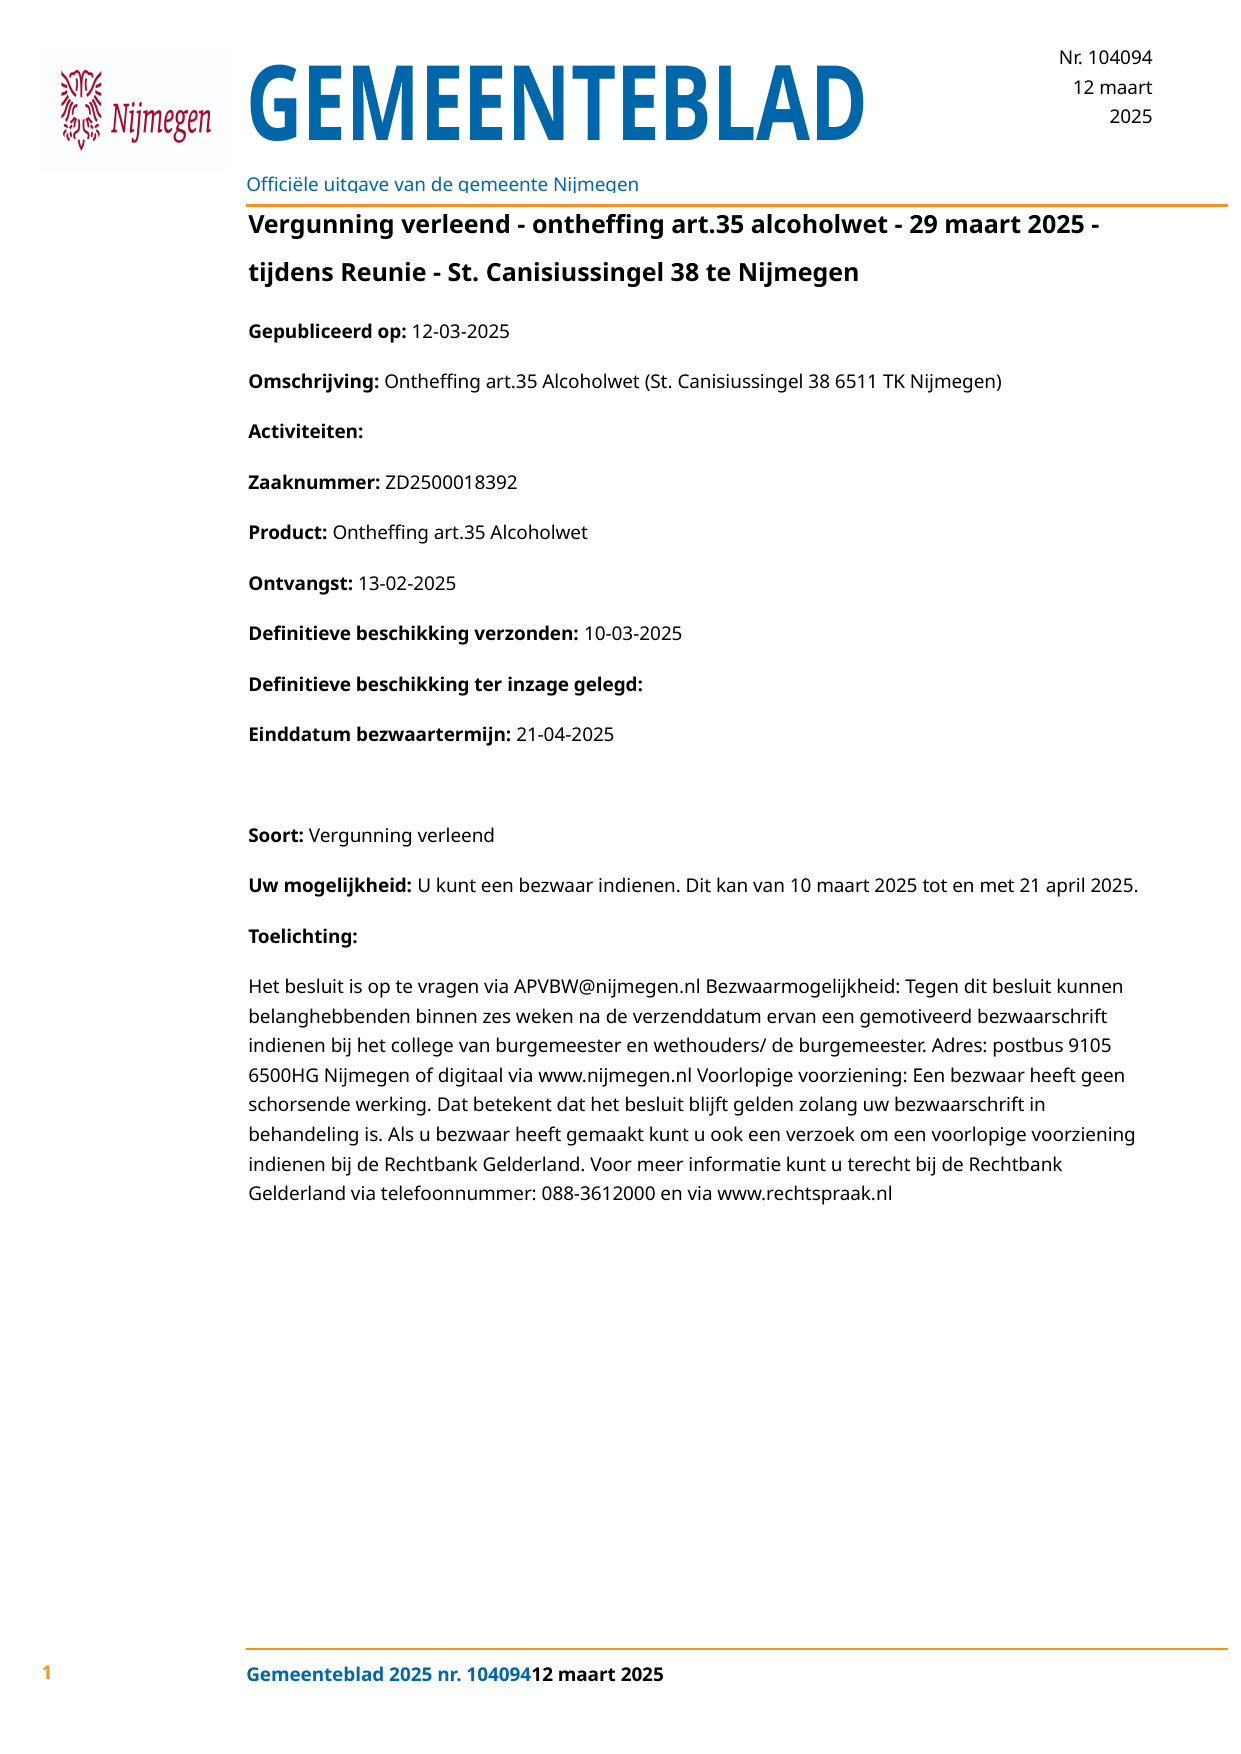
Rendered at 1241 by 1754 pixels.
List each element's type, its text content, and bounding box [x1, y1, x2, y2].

text Activiteiten: [248, 419, 1152, 444]
text Einddatum bezwaartermijn: 21-04-2025 [248, 721, 1152, 747]
text Toelichting: [248, 923, 1152, 949]
text Ontvangst: 13-02-2025 [248, 570, 1152, 596]
picture [41, 47, 231, 172]
text Definitieve beschikking ter inzage gelegd: [248, 671, 1152, 697]
text Product: Ontheffing art.35 Alcoholwet [248, 519, 1152, 545]
text Gepubliceerd op: 12-03-2025 [248, 318, 1152, 344]
text Vergunning verleend - ontheffing art.35 alcoholwet - 29 maart 2025 - tijdens Reunie - St. Canisiussingel 38 te Nijmegen [248, 207, 1152, 288]
text Uw mogelijkheid: U kunt een bezwaar indienen. Dit kan van 10 maart 2025 tot en met 21 april 2025. [248, 872, 1152, 898]
text Het besluit is op te vragen via APVBW@nijmegen.nl Bezwaarmogelijkheid: Tegen dit besluit kunnen belanghebbenden binnen zes weken na de verzenddatum ervan een gemotiveerd bezwaarschrift indienen bij het college van burgemeester en wethouders/ de burgemeester. Adres: postbus 9105 6500HG Nijmegen of digitaal via www.nijmegen.nl Voorlopige voorziening: Een bezwaar heeft geen schorsende werking. Dat betekent dat het besluit blijft gelden zolang uw bezwaarschrift in behandeling is. Als u bezwaar heeft gemaakt kunt u ook een verzoek om een voorlopige voorziening indienen bij de Rechtbank Gelderland. Voor meer informatie kunt u terecht bij de Rechtbank Gelderland via telefoonnummer: 088-3612000 en via www.rechtspraak.nl [248, 973, 1152, 1206]
text Zaaknummer: ZD2500018392 [248, 469, 1152, 495]
text Soort: Vergunning verleend [248, 822, 1152, 848]
text Definitieve beschikking verzonden: 10-03-2025 [248, 620, 1152, 646]
text Omschrijving: Ontheffing art.35 Alcoholwet (St. Canisiussingel 38 6511 TK Nijmegen) [248, 368, 1152, 394]
